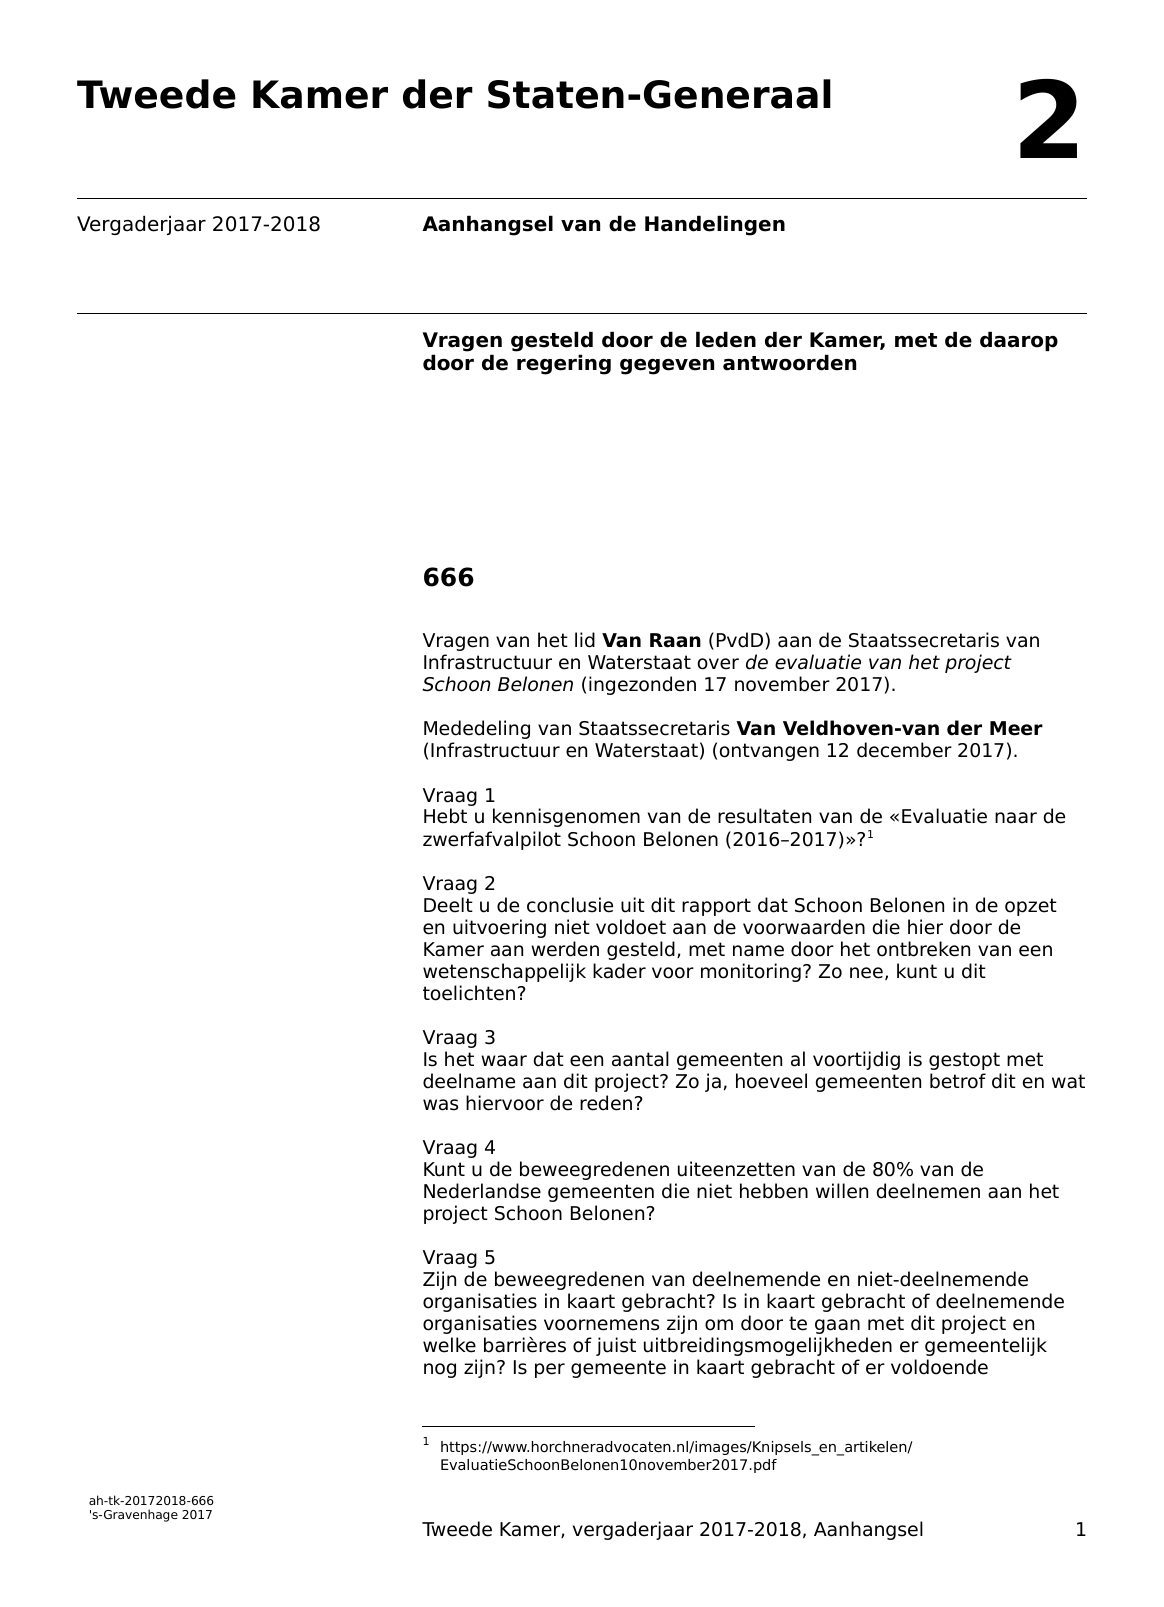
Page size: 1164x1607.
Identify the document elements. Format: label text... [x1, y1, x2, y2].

text Vraag 3 [422, 1027, 1087, 1049]
table_header 2 [886, 59, 1087, 198]
text Zijn de beweegredenen van deelnemende en niet-deelnemende organisaties in kaart gebracht? Is in kaart gebracht of deelnemende organisaties voornemens zijn om door te gaan met dit project en welke barrières of juist uitbreidingsmogelijkheden er gemeentelijk nog zijn? Is per gemeente in kaart gebracht of er voldoende [422, 1269, 1087, 1379]
table_cell Vragen gesteld door de leden der Kamer, met de daarop door de regering gegeven antwoorden [422, 314, 1087, 375]
text Mededeling van Staatssecretaris Van Veldhoven-van der Meer (Infrastructuur en Waterstaat) (ontvangen 12 december 2017). [422, 718, 1087, 762]
text Vraag 4 [422, 1137, 1087, 1159]
text Vraag 5 [422, 1247, 1087, 1269]
text Is het waar dat een aantal gemeenten al voortijdig is gestopt met deelname aan dit project? Zo ja, hoeveel gemeenten betrof dit en wat was hiervoor de reden? [422, 1049, 1087, 1114]
table_cell Aanhangsel van de Handelingen [422, 199, 1087, 313]
text Vraag 2 [422, 873, 1087, 894]
text 's-Gravenhage 2017 [88, 1508, 323, 1522]
table_header Tweede Kamer der Staten-Generaal [77, 59, 886, 198]
text Vragen van het lid Van Raan (PvdD) aan de Staatssecretaris van Infrastructuur en Waterstaat over de evaluatie van het project Schoon Belonen (ingezonden 17 november 2017). [422, 630, 1087, 696]
text Kunt u de beweegredenen uiteenzetten van de 80% van de Nederlandse gemeenten die niet hebben willen deelnemen aan het project Schoon Belonen? [422, 1159, 1087, 1225]
text ah-tk-20172018-666 [88, 1494, 323, 1508]
text 666 [422, 563, 1087, 592]
text Vraag 1 [422, 784, 1087, 806]
table_cell [77, 314, 422, 375]
text Deelt u de conclusie uit dit rapport dat Schoon Belonen in de opzet en uitvoering niet voldoet aan de voorwaarden die hier door de Kamer aan werden gesteld, met name door het ontbreken van een wetenschappelijk kader voor monitoring? Zo nee, kunt u dit toelichten? [422, 894, 1087, 1004]
table_cell Vergaderjaar 2017-2018 [77, 199, 422, 313]
text https://www.horchneradvocaten.nl/images/Knipsels_en_artikelen/EvaluatieSchoonBelonen10november2017.pdf [422, 1435, 1087, 1474]
text Hebt u kennisgenomen van de resultaten van de «Evaluatie naar de zwerfafvalpilot Schoon Belonen (2016–2017)»? [422, 806, 1087, 850]
